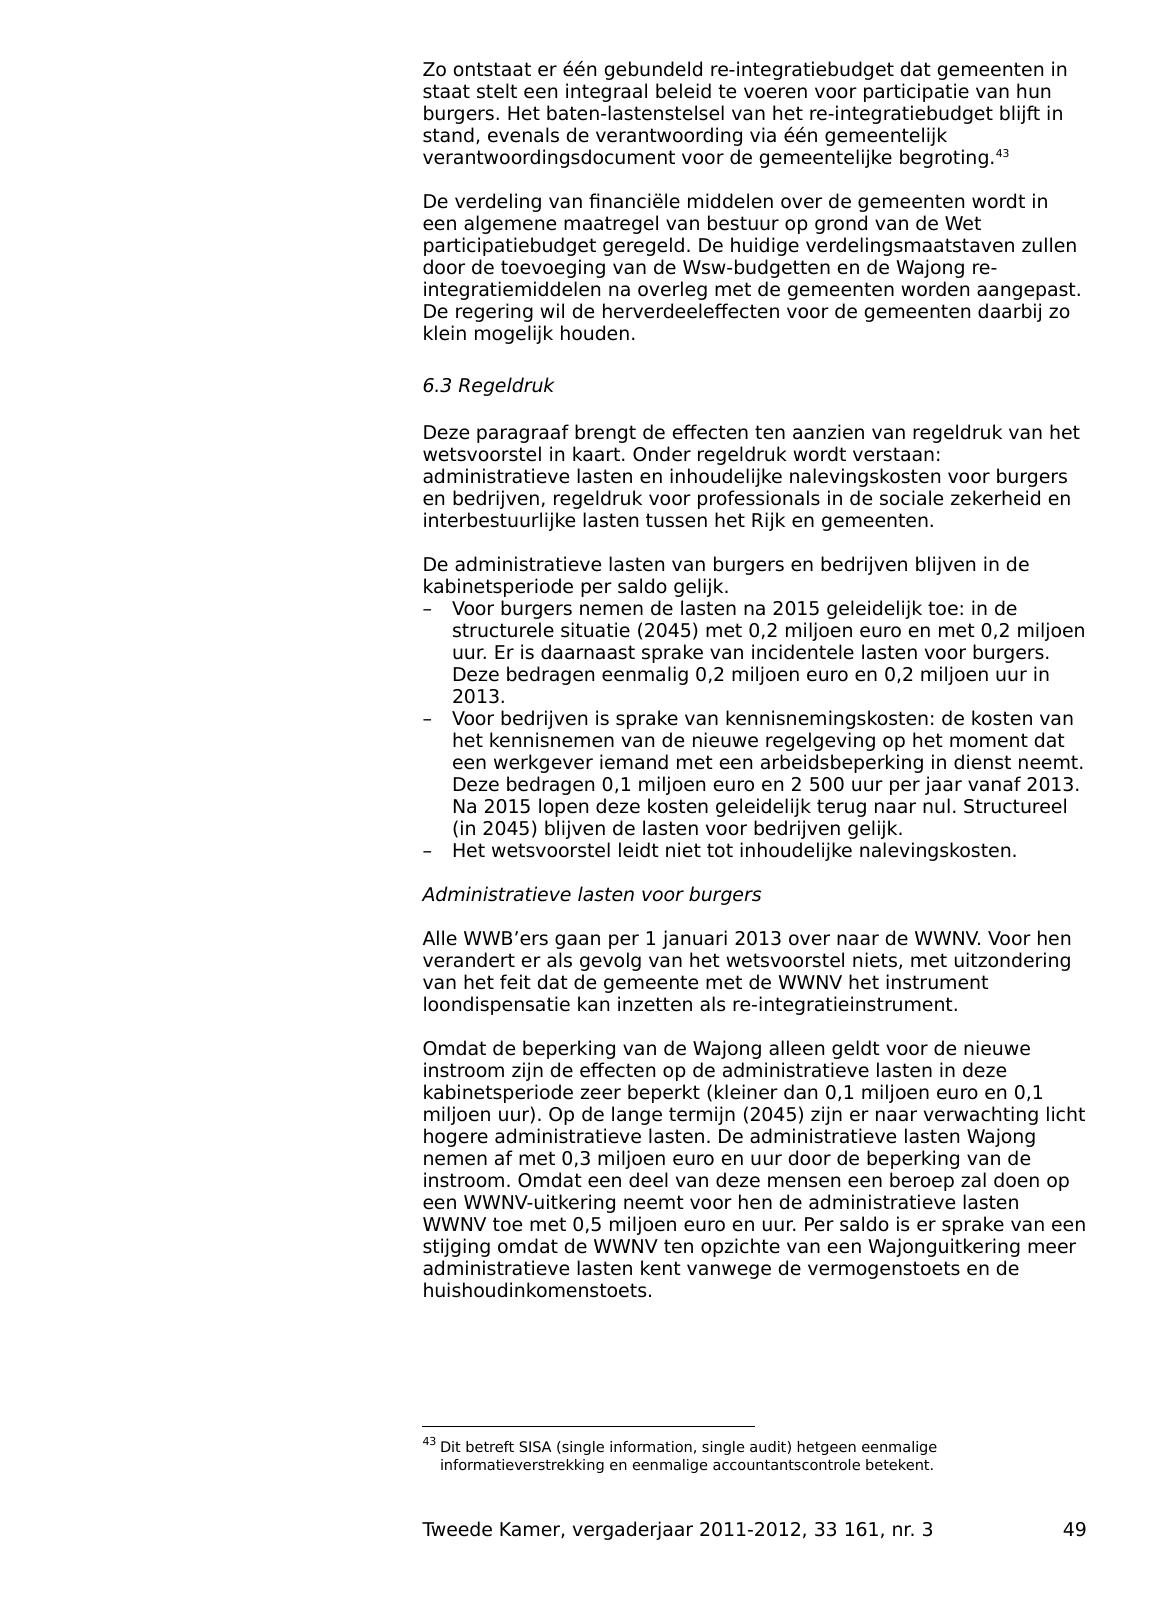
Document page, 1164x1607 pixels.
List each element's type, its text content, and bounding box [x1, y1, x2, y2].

subtitle Administratieve lasten voor burgers [422, 884, 1087, 906]
text Dit betreft SISA (single information, single audit) hetgeen eenmalige informatieverstrekking en eenmalige accountantscontrole betekent. [422, 1435, 1087, 1474]
text – Het wetsvoorstel leidt niet tot inhoudelijke nalevingskosten. [422, 840, 1087, 862]
text De administratieve lasten van burgers en bedrijven blijven in de kabinetsperiode per saldo gelijk. [422, 554, 1087, 598]
text – Voor burgers nemen de lasten na 2015 geleidelijk toe: in de structurele situatie (2045) met 0,2 miljoen euro en met 0,2 miljoen uur. Er is daarnaast sprake van incidentele lasten voor burgers. Deze bedragen eenmalig 0,2 miljoen euro en 0,2 miljoen uur in 2013. [422, 598, 1087, 708]
text Omdat de beperking van de Wajong alleen geldt voor de nieuwe instroom zijn de effecten op de administratieve lasten in deze kabinetsperiode zeer beperkt (kleiner dan 0,1 miljoen euro en 0,1 miljoen uur). Op de lange termijn (2045) zijn er naar verwachting licht hogere administratieve lasten. De administratieve lasten Wajong nemen af met 0,3 miljoen euro en uur door de beperking van de instroom. Omdat een deel van deze mensen een beroep zal doen op een WWNV-uitkering neemt voor hen de administratieve lasten WWNV toe met 0,5 miljoen euro en uur. Per saldo is er sprake van een stijging omdat de WWNV ten opzichte van een Wajonguitkering meer administratieve lasten kent vanwege de vermogenstoets en de huishoudinkomenstoets. [422, 1038, 1087, 1302]
text De verdeling van financiële middelen over de gemeenten wordt in een algemene maatregel van bestuur op grond van de Wet participatiebudget geregeld. De huidige verdelingsmaatstaven zullen door de toevoeging van de Wsw-budgetten en de Wajong re-integratiemiddelen na overleg met de gemeenten worden aangepast. De regering wil de herverdeeleffecten voor de gemeenten daarbij zo klein mogelijk houden. [422, 191, 1087, 345]
text Alle WWB’ers gaan per 1 januari 2013 over naar de WWNV. Voor hen verandert er als gevolg van het wetsvoorstel niets, met uitzondering van het feit dat de gemeente met de WWNV het instrument loondispensatie kan inzetten als re-integratieinstrument. [422, 928, 1087, 1016]
text – Voor bedrijven is sprake van kennisnemingskosten: de kosten van het kennisnemen van de nieuwe regelgeving op het moment dat een werkgever iemand met een arbeidsbeperking in dienst neemt. Deze bedragen 0,1 miljoen euro en 2 500 uur per jaar vanaf 2013. Na 2015 lopen deze kosten geleidelijk terug naar nul. Structureel (in 2045) blijven de lasten voor bedrijven gelijk. [422, 708, 1087, 840]
text Deze paragraaf brengt de effecten ten aanzien van regeldruk van het wetsvoorstel in kaart. Onder regeldruk wordt verstaan: administratieve lasten en inhoudelijke nalevingskosten voor burgers en bedrijven, regeldruk voor professionals in de sociale zekerheid en interbestuurlijke lasten tussen het Rijk en gemeenten. [422, 422, 1087, 532]
text Zo ontstaat er één gebundeld re-integratiebudget dat gemeenten in staat stelt een integraal beleid te voeren voor participatie van hun burgers. Het baten-lastenstelsel van het re-integratiebudget blijft in stand, evenals de verantwoording via één gemeentelijk verantwoordingsdocument voor de gemeentelijke begroting. [422, 59, 1087, 169]
subtitle 6.3 Regeldruk [422, 375, 1087, 397]
